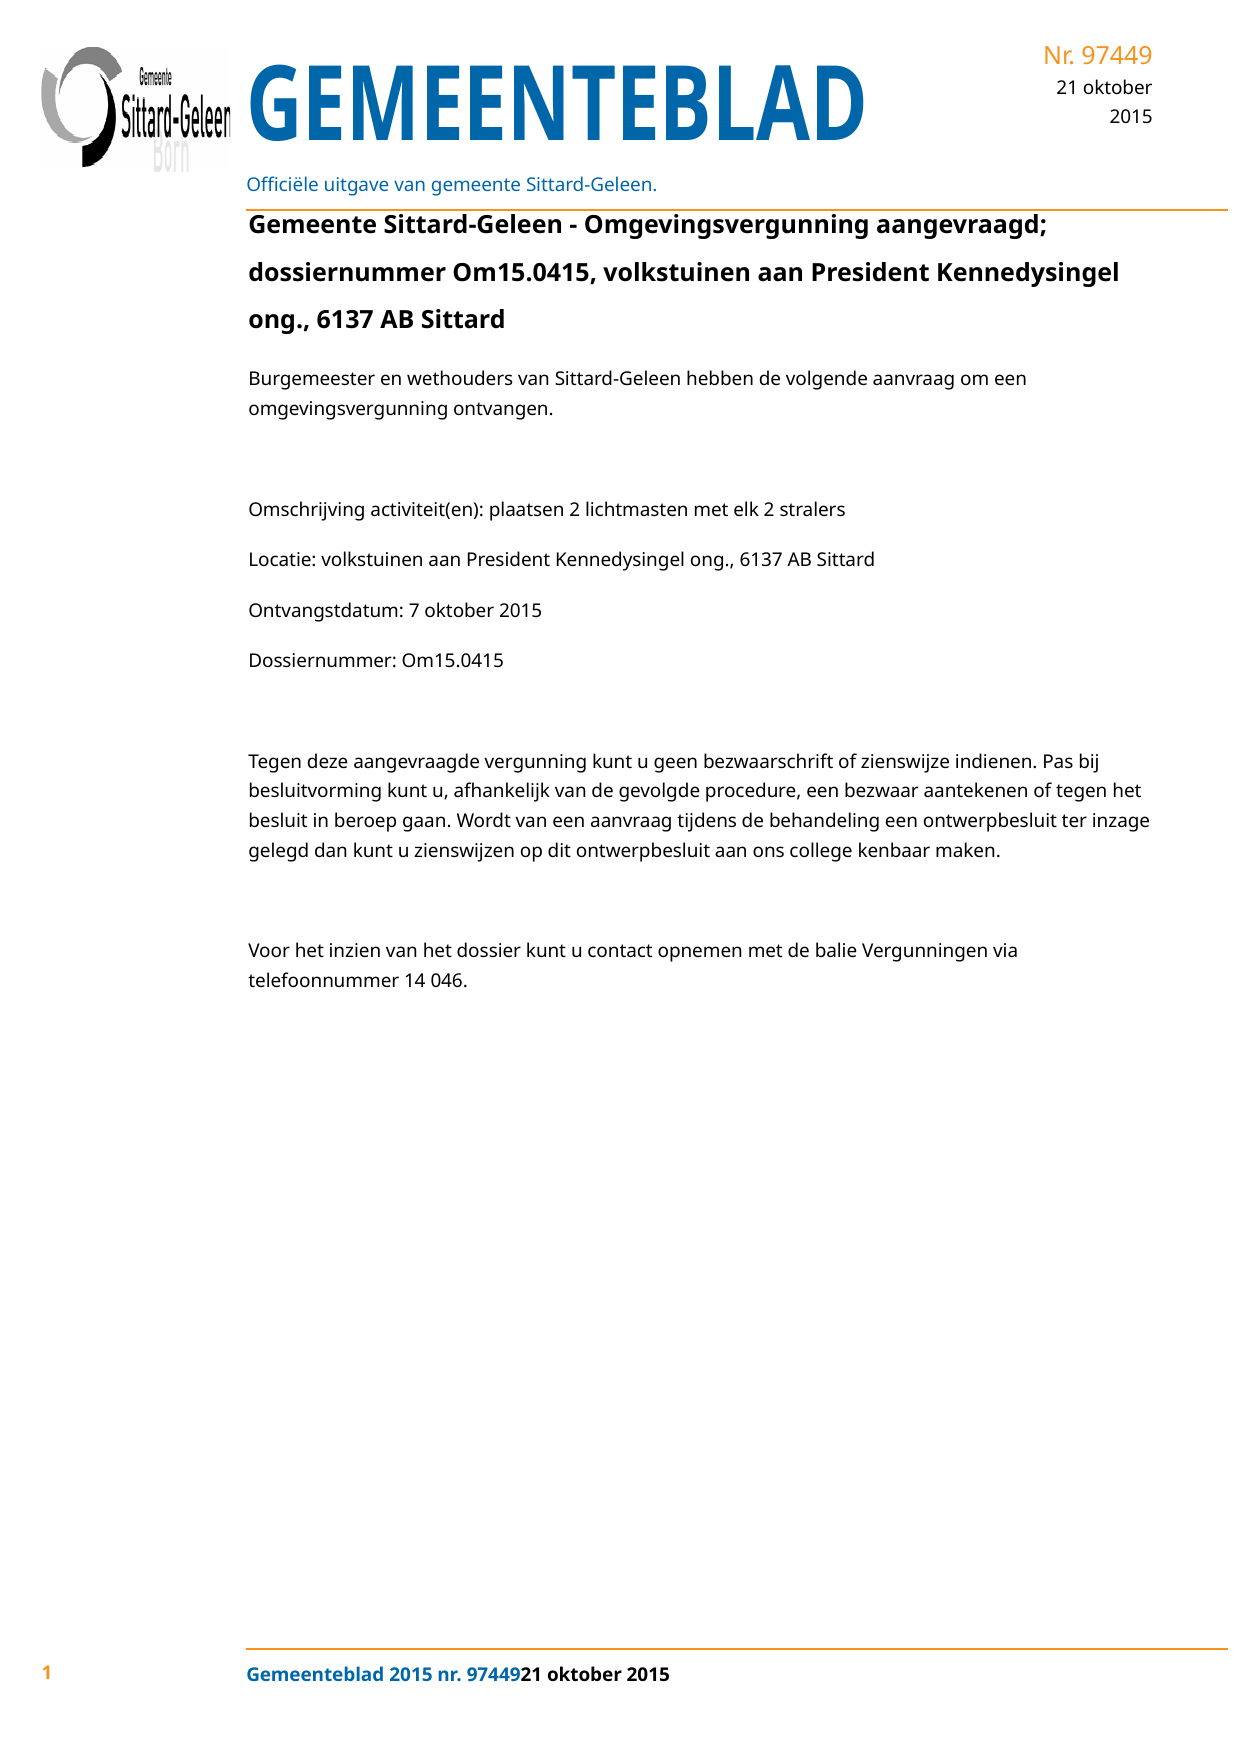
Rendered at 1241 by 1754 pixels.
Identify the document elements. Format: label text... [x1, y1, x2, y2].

text Ontvangstdatum: 7 oktober 2015 [248, 597, 1152, 622]
text Voor het inzien van het dossier kunt u contact opnemen met de balie Vergunningen via telefoonnummer 14 046. [248, 938, 1152, 993]
picture [41, 47, 231, 172]
text Dossiernummer: Om15.0415 [248, 647, 1152, 673]
text Locatie: volkstuinen aan President Kennedysingel ong., 6137 AB Sittard [248, 546, 1152, 572]
text Gemeente Sittard-Geleen - Omgevingsvergunning aangevraagd; dossiernummer Om15.0415, volkstuinen aan President Kennedysingel ong., 6137 AB Sittard [248, 211, 1152, 336]
text Burgemeester en wethouders van Sittard-Geleen hebben de volgende aanvraag om een omgevingsvergunning ontvangen. [248, 366, 1152, 421]
text Tegen deze aangevraagde vergunning kunt u geen bezwaarschrift of zienswijze indienen. Pas bij besluitvorming kunt u, afhankelijk van de gevolgde procedure, een bezwaar aantekenen of tegen het besluit in beroep gaan. Wordt van een aanvraag tijdens de behandeling een ontwerpbesluit ter inzage gelegd dan kunt u zienswijzen op dit ontwerpbesluit aan ons college kenbaar maken. [248, 748, 1152, 862]
text Omschrijving activiteit(en): plaatsen 2 lichtmasten met elk 2 stralers [248, 496, 1152, 522]
